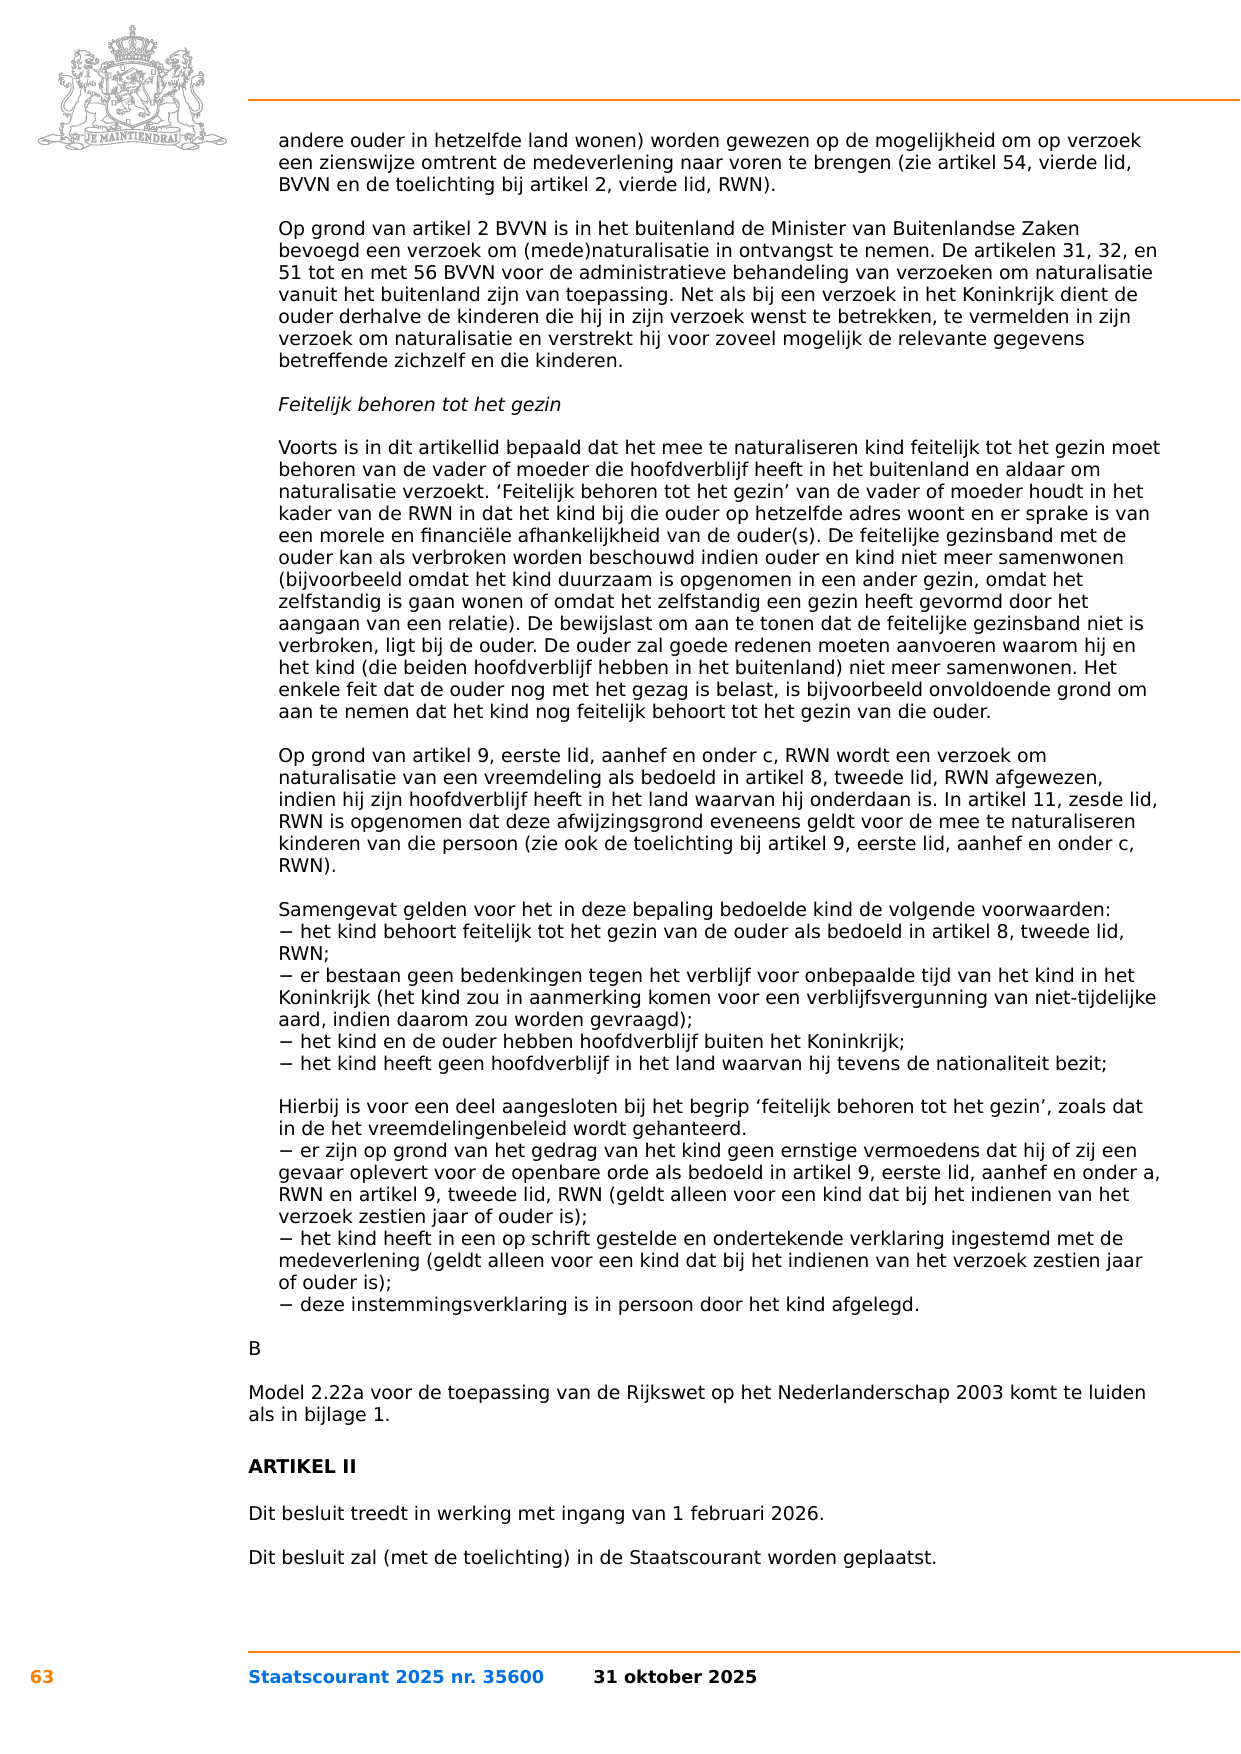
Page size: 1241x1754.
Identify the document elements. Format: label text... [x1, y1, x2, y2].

text − deze instemmingsverklaring is in persoon door het kind afgelegd. [278, 1294, 1163, 1316]
text − er zijn op grond van het gedrag van het kind geen ernstige vermoedens dat hij of zij een gevaar oplevert voor de openbare orde als bedoeld in artikel 9, eerste lid, aanhef en onder a, RWN en artikel 9, tweede lid, RWN (geldt alleen voor een kind dat bij het indienen van het verzoek zestien jaar of ouder is); [278, 1140, 1163, 1228]
text − er bestaan geen bedenkingen tegen het verblijf voor onbepaalde tijd van het kind in het Koninkrijk (het kind zou in aanmerking komen voor een verblijfsvergunning van niet-tijdelijke aard, indien daarom zou worden gevraagd); [278, 964, 1163, 1031]
text andere ouder in hetzelfde land wonen) worden gewezen op de mogelijkheid om op verzoek een zienswijze omtrent de medeverlening naar voren te brengen (zie artikel 54, vierde lid, BVVN en de toelichting bij artikel 2, vierde lid, RWN). [278, 130, 1163, 196]
text Samengevat gelden voor het in deze bepaling bedoelde kind de volgende voorwaarden: [278, 899, 1163, 921]
text Model 2.22a voor de toepassing van de Rijkswet op het Nederlanderschap 2003 komt te luiden als in bijlage 1. [248, 1382, 1163, 1426]
text Dit besluit zal (met de toelichting) in de Staatscourant worden geplaatst. [248, 1547, 1163, 1569]
text B [248, 1338, 1163, 1360]
text Hierbij is voor een deel aangesloten bij het begrip ‘feitelijk behoren tot het gezin’, zoals dat in de het vreemdelingenbeleid wordt gehanteerd. [278, 1096, 1163, 1140]
text Voorts is in dit artikellid bepaald dat het mee te naturaliseren kind feitelijk tot het gezin moet behoren van de vader of moeder die hoofdverblijf heeft in het buitenland en aldaar om naturalisatie verzoekt. ‘Feitelijk behoren tot het gezin’ van de vader of moeder houdt in het kader van de RWN in dat het kind bij die ouder op hetzelfde adres woont en er sprake is van een morele en financiële afhankelijkheid van de ouder(s). De feitelijke gezinsband met de ouder kan als verbroken worden beschouwd indien ouder en kind niet meer samenwonen (bijvoorbeeld omdat het kind duurzaam is opgenomen in een ander gezin, omdat het zelfstandig is gaan wonen of omdat het zelfstandig een gezin heeft gevormd door het aangaan van een relatie). De bewijslast om aan te tonen dat de feitelijke gezinsband niet is verbroken, ligt bij de ouder. De ouder zal goede redenen moeten aanvoeren waarom hij en het kind (die beiden hoofdverblijf hebben in het buitenland) niet meer samenwonen. Het enkele feit dat de ouder nog met het gezag is belast, is bijvoorbeeld onvoldoende grond om aan te nemen dat het kind nog feitelijk behoort tot het gezin van die ouder. [278, 437, 1163, 723]
text Dit besluit treedt in werking met ingang van 1 februari 2026. [248, 1503, 1163, 1525]
picture [38, 25, 227, 150]
text Op grond van artikel 2 BVVN is in het buitenland de Minister van Buitenlandse Zaken bevoegd een verzoek om (mede)naturalisatie in ontvangst te nemen. De artikelen 31, 32, en 51 tot en met 56 BVVN voor de administratieve behandeling van verzoeken om naturalisatie vanuit het buitenland zijn van toepassing. Net als bij een verzoek in het Koninkrijk dient de ouder derhalve de kinderen die hij in zijn verzoek wenst te betrekken, te vermelden in zijn verzoek om naturalisatie en verstrekt hij voor zoveel mogelijk de relevante gegevens betreffende zichzelf en die kinderen. [278, 218, 1163, 372]
subtitle ARTIKEL II [248, 1456, 1163, 1478]
text − het kind heeft geen hoofdverblijf in het land waarvan hij tevens de nationaliteit bezit; [278, 1052, 1163, 1074]
text − het kind heeft in een op schrift gestelde en ondertekende verklaring ingestemd met de medeverlening (geldt alleen voor een kind dat bij het indienen van het verzoek zestien jaar of ouder is); [278, 1228, 1163, 1294]
text − het kind behoort feitelijk tot het gezin van de ouder als bedoeld in artikel 8, tweede lid, RWN; [278, 921, 1163, 964]
text − het kind en de ouder hebben hoofdverblijf buiten het Koninkrijk; [278, 1031, 1163, 1052]
subtitle Feitelijk behoren tot het gezin [278, 393, 1163, 415]
text Op grond van artikel 9, eerste lid, aanhef en onder c, RWN wordt een verzoek om naturalisatie van een vreemdeling als bedoeld in artikel 8, tweede lid, RWN afgewezen, indien hij zijn hoofdverblijf heeft in het land waarvan hij onderdaan is. In artikel 11, zesde lid, RWN is opgenomen dat deze afwijzingsgrond eveneens geldt voor de mee te naturaliseren kinderen van die persoon (zie ook de toelichting bij artikel 9, eerste lid, aanhef en onder c, RWN). [278, 745, 1163, 877]
